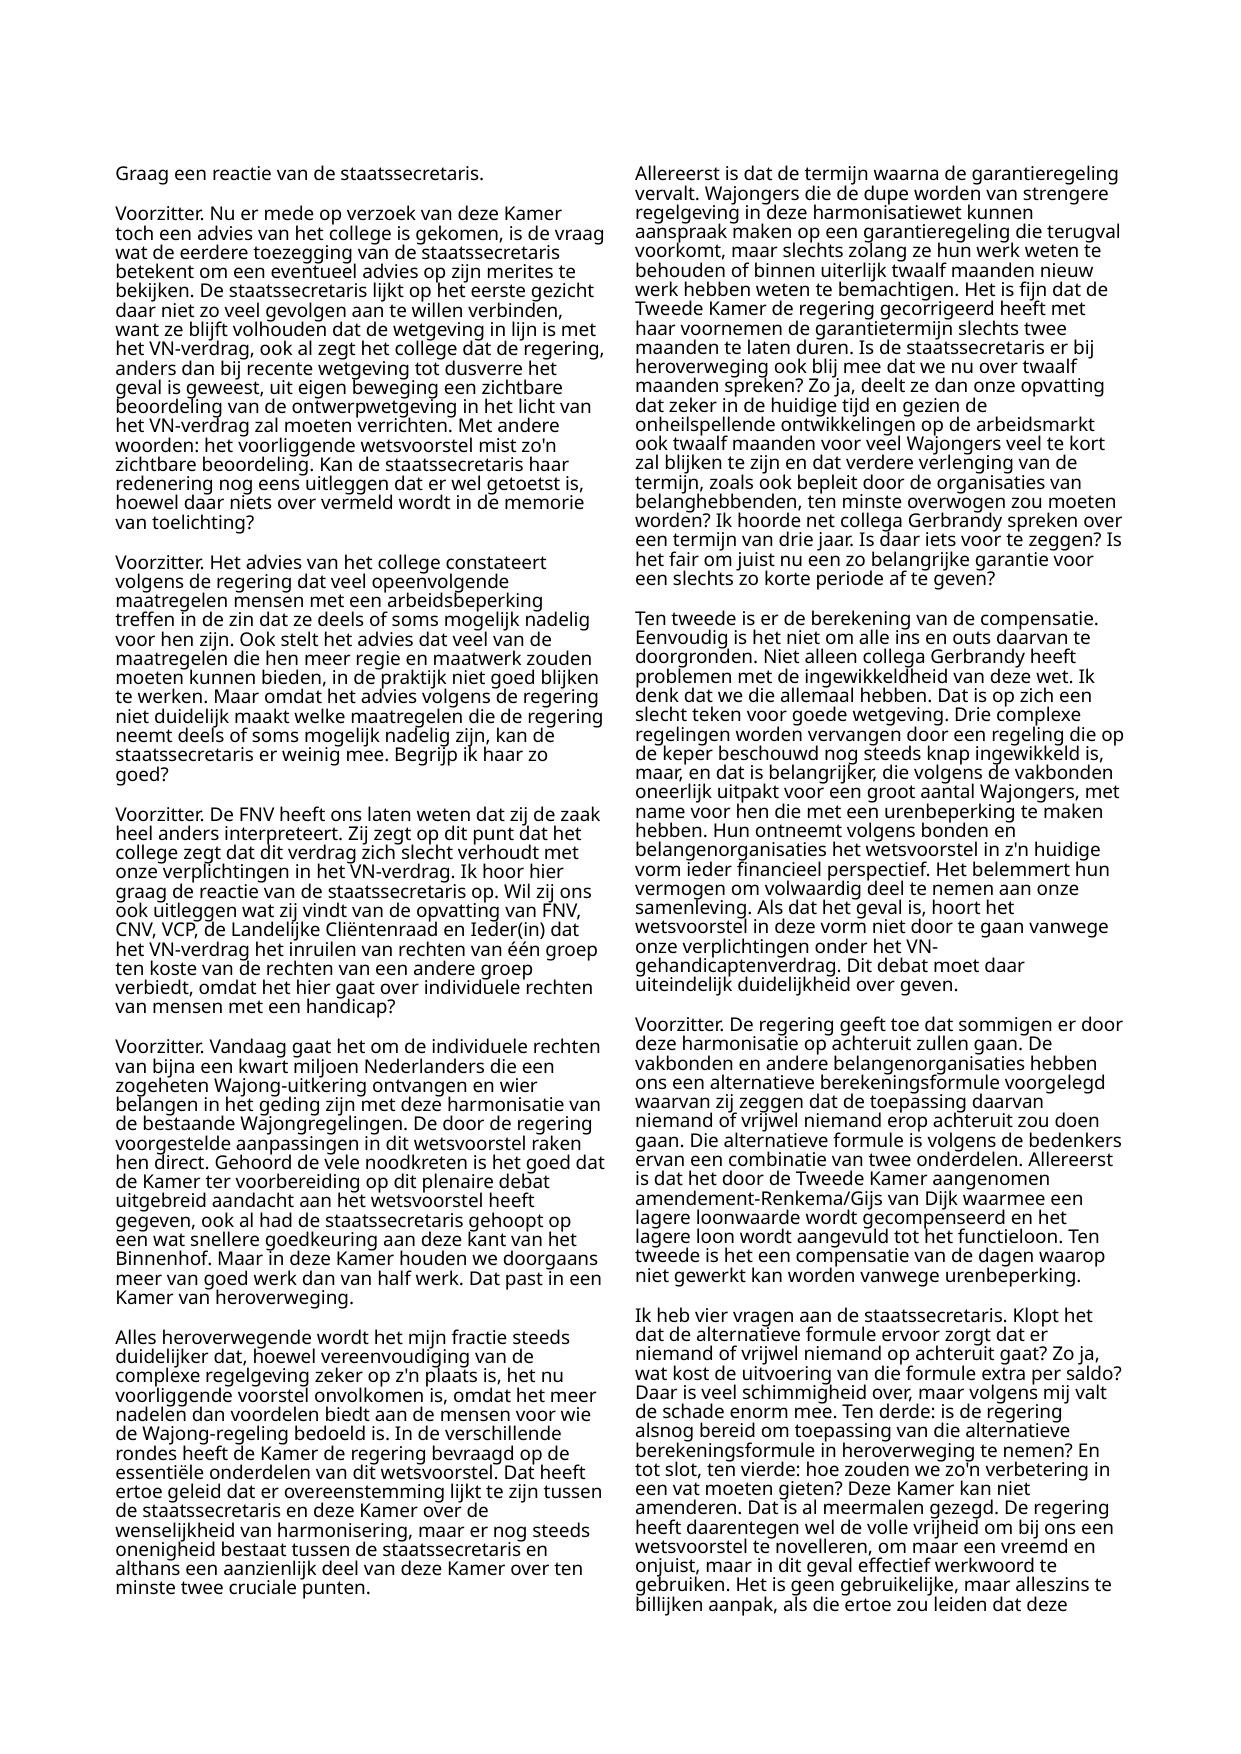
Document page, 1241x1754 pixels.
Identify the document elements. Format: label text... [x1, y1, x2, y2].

text Voorzitter. Vandaag gaat het om de individuele rechten van bijna een kwart miljoen Nederlanders die een zogeheten Wajong-uitkering ontvangen en wier belangen in het geding zijn met deze harmonisatie van de bestaande Wajongregelingen. De door de regering voorgestelde aanpassingen in dit wetsvoorstel raken hen direct. Gehoord de vele noodkreten is het goed dat de Kamer ter voorbereiding op dit plenaire debat uitgebreid aandacht aan het wetsvoorstel heeft gegeven, ook al had de staatssecretaris gehoopt op een wat snellere goedkeuring aan deze kant van het Binnenhof. Maar in deze Kamer houden we doorgaans meer van goed werk dan van half werk. Dat past in een Kamer van heroverweging. [115, 1038, 605, 1308]
text Voorzitter. De FNV heeft ons laten weten dat zij de zaak heel anders interpreteert. Zij zegt op dit punt dat het college zegt dat dit verdrag zich slecht verhoudt met onze verplichtingen in het VN-verdrag. Ik hoor hier graag de reactie van de staatssecretaris op. Wil zij ons ook uitleggen wat zij vindt van de opvatting van FNV, CNV, VCP, de Landelijke Cliëntenraad en Ieder(in) dat het VN-verdrag het inruilen van rechten van één groep ten koste van de rechten van een andere groep verbiedt, omdat het hier gaat over individuele rechten van mensen met een handicap? [115, 806, 605, 1018]
text Graag een reactie van de staatssecretaris. [115, 165, 605, 184]
text Voorzitter. De regering geeft toe dat sommigen er door deze harmonisatie op achteruit zullen gaan. De vakbonden en andere belangenorganisaties hebben ons een alternatieve berekeningsformule voorgelegd waarvan zij zeggen dat de toepassing daarvan niemand of vrijwel niemand erop achteruit zou doen gaan. Die alternatieve formule is volgens de bedenkers ervan een combinatie van twee onderdelen. Allereerst is dat het door de Tweede Kamer aangenomen amendement-Renkema/Gijs van Dijk waarmee een lagere loonwaarde wordt gecompenseerd en het lagere loon wordt aangevuld tot het functieloon. Ten tweede is het een compensatie van de dagen waarop niet gewerkt kan worden vanwege urenbeperking. [635, 1016, 1125, 1286]
text Allereerst is dat de termijn waarna de garantieregeling vervalt. Wajongers die de dupe worden van strengere regelgeving in deze harmonisatiewet kunnen aanspraak maken op een garantieregeling die terugval voorkomt, maar slechts zolang ze hun werk weten te behouden of binnen uiterlijk twaalf maanden nieuw werk hebben weten te bemachtigen. Het is fijn dat de Tweede Kamer de regering gecorrigeerd heeft met haar voornemen de garantietermijn slechts twee maanden te laten duren. Is de staatssecretaris er bij heroverweging ook blij mee dat we nu over twaalf maanden spreken? Zo ja, deelt ze dan onze opvatting dat zeker in de huidige tijd en gezien de onheilspellende ontwikkelingen op de arbeidsmarkt ook twaalf maanden voor veel Wajongers veel te kort zal blijken te zijn en dat verdere verlenging van de termijn, zoals ook bepleit door de organisaties van belanghebbenden, ten minste overwogen zou moeten worden? Ik hoorde net collega Gerbrandy spreken over een termijn van drie jaar. Is daar iets voor te zeggen? Is het fair om juist nu een zo belangrijke garantie voor een slechts zo korte periode af te geven? [635, 165, 1125, 589]
text Ik heb vier vragen aan de staatssecretaris. Klopt het dat de alternatieve formule ervoor zorgt dat er niemand of vrijwel niemand op achteruit gaat? Zo ja, wat kost de uitvoering van die formule extra per saldo? Daar is veel schimmigheid over, maar volgens mij valt de schade enorm mee. Ten derde: is de regering alsnog bereid om toepassing van die alternatieve berekeningsformule in heroverweging te nemen? En tot slot, ten vierde: hoe zouden we zo'n verbetering in een vat moeten gieten? Deze Kamer kan niet amenderen. Dat is al meermalen gezegd. De regering heeft daarentegen wel de volle vrijheid om bij ons een wetsvoorstel te novelleren, om maar een vreemd en onjuist, maar in dit geval effectief werkwoord te gebruiken. Het is geen gebruikelijke, maar alleszins te billijken aanpak, als die ertoe zou leiden dat deze [635, 1307, 1125, 1615]
text Alles heroverwegende wordt het mijn fractie steeds duidelijker dat, hoewel vereenvoudiging van de complexe regelgeving zeker op z'n plaats is, het nu voorliggende voorstel onvolkomen is, omdat het meer nadelen dan voordelen biedt aan de mensen voor wie de Wajong-regeling bedoeld is. In de verschillende rondes heeft de Kamer de regering bevraagd op de essentiële onderdelen van dit wetsvoorstel. Dat heeft ertoe geleid dat er overeenstemming lijkt te zijn tussen de staatssecretaris en deze Kamer over de wenselijkheid van harmonisering, maar er nog steeds onenigheid bestaat tussen de staatssecretaris en althans een aanzienlijk deel van deze Kamer over ten minste twee cruciale punten. [115, 1329, 605, 1599]
text Ten tweede is er de berekening van de compensatie. Eenvoudig is het niet om alle ins en outs daarvan te doorgronden. Niet alleen collega Gerbrandy heeft problemen met de ingewikkeldheid van deze wet. Ik denk dat we die allemaal hebben. Dat is op zich een slecht teken voor goede wetgeving. Drie complexe regelingen worden vervangen door een regeling die op de keper beschouwd nog steeds knap ingewikkeld is, maar, en dat is belangrijker, die volgens de vakbonden oneerlijk uitpakt voor een groot aantal Wajongers, met name voor hen die met een urenbeperking te maken hebben. Hun ontneemt volgens bonden en belangenorganisaties het wetsvoorstel in z'n huidige vorm ieder financieel perspectief. Het belemmert hun vermogen om volwaardig deel te nemen aan onze samenleving. Als dat het geval is, hoort het wetsvoorstel in deze vorm niet door te gaan vanwege onze verplichtingen onder het VN-gehandicaptenverdrag. Dit debat moet daar uiteindelijk duidelijkheid over geven. [635, 610, 1125, 995]
text Voorzitter. Nu er mede op verzoek van deze Kamer toch een advies van het college is gekomen, is de vraag wat de eerdere toezegging van de staatssecretaris betekent om een eventueel advies op zijn merites te bekijken. De staatssecretaris lijkt op het eerste gezicht daar niet zo veel gevolgen aan te willen verbinden, want ze blijft volhouden dat de wetgeving in lijn is met het VN-verdrag, ook al zegt het college dat de regering, anders dan bij recente wetgeving tot dusverre het geval is geweest, uit eigen beweging een zichtbare beoordeling van de ontwerpwetgeving in het licht van het VN-verdrag zal moeten verrichten. Met andere woorden: het voorliggende wetsvoorstel mist zo'n zichtbare beoordeling. Kan de staatssecretaris haar redenering nog eens uitleggen dat er wel getoetst is, hoewel daar niets over vermeld wordt in de memorie van toelichting? [115, 205, 605, 533]
text Voorzitter. Het advies van het college constateert volgens de regering dat veel opeenvolgende maatregelen mensen met een arbeidsbeperking treffen in de zin dat ze deels of soms mogelijk nadelig voor hen zijn. Ook stelt het advies dat veel van de maatregelen die hen meer regie en maatwerk zouden moeten kunnen bieden, in de praktijk niet goed blijken te werken. Maar omdat het advies volgens de regering niet duidelijk maakt welke maatregelen die de regering neemt deels of soms mogelijk nadelig zijn, kan de staatssecretaris er weinig mee. Begrijp ik haar zo goed? [115, 554, 605, 785]
